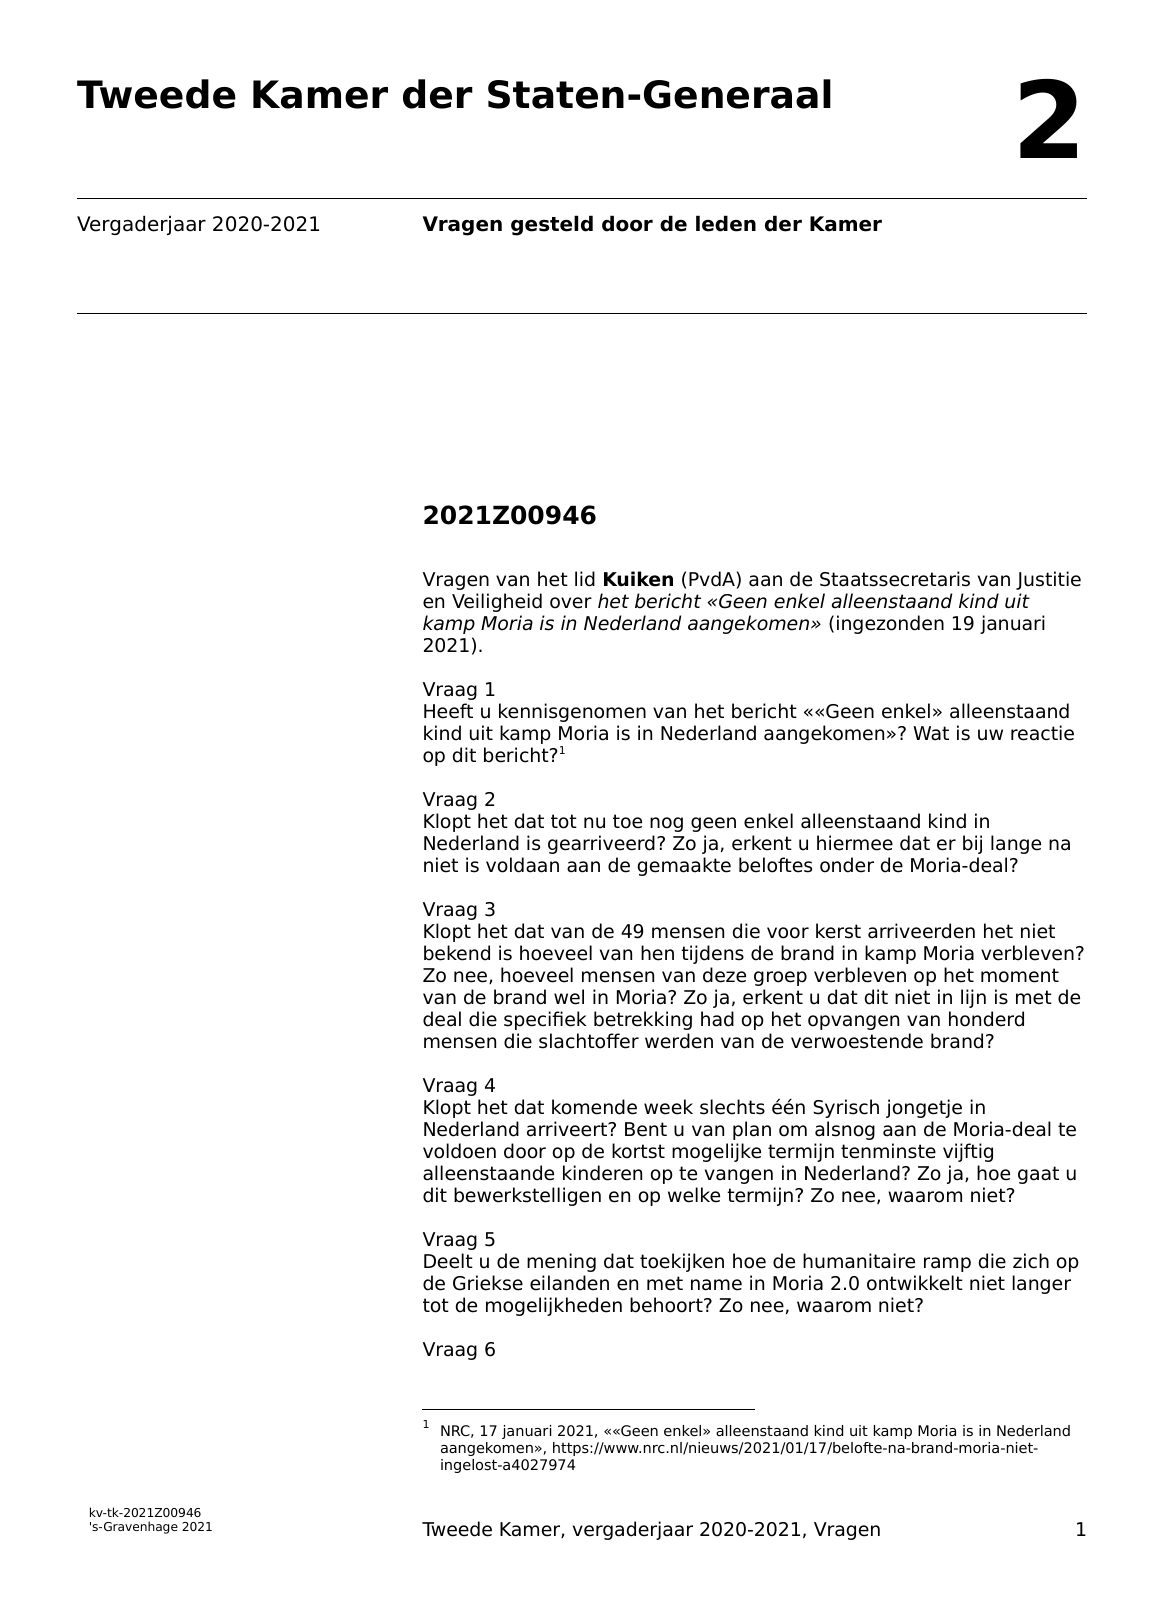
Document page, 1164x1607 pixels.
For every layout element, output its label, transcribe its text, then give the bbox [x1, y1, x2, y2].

text Heeft u kennisgenomen van het bericht ««Geen enkel» alleenstaand kind uit kamp Moria is in Nederland aangekomen»? Wat is uw reactie op dit bericht? [422, 701, 1087, 767]
text Vraag 6 [422, 1339, 1087, 1361]
text Vraag 3 [422, 899, 1087, 921]
text Deelt u de mening dat toekijken hoe de humanitaire ramp die zich op de Griekse eilanden en met name in Moria 2.0 ontwikkelt niet langer tot de mogelijkheden behoort? Zo nee, waarom niet? [422, 1251, 1087, 1317]
table_cell Vergaderjaar 2020-2021 [77, 199, 422, 313]
text Vraag 1 [422, 679, 1087, 701]
text Vragen van het lid Kuiken (PvdA) aan de Staatssecretaris van Justitie en Veiligheid over het bericht «Geen enkel alleenstaand kind uit kamp Moria is in Nederland aangekomen» (ingezonden 19 januari 2021). [422, 569, 1087, 657]
text 2021Z00946 [422, 501, 1087, 531]
text Klopt het dat komende week slechts één Syrisch jongetje in Nederland arriveert? Bent u van plan om alsnog aan de Moria-deal te voldoen door op de kortst mogelijke termijn tenminste vijftig alleenstaande kinderen op te vangen in Nederland? Zo ja, hoe gaat u dit bewerkstelligen en op welke termijn? Zo nee, waarom niet? [422, 1097, 1087, 1207]
text NRC, 17 januari 2021, ««Geen enkel» alleenstaand kind uit kamp Moria is in Nederland aangekomen», https://www.nrc.nl/nieuws/2021/01/17/belofte-na-brand-moria-niet-ingelost-a4027974 [422, 1418, 1087, 1474]
text Klopt het dat tot nu toe nog geen enkel alleenstaand kind in Nederland is gearriveerd? Zo ja, erkent u hiermee dat er bij lange na niet is voldaan aan de gemaakte beloftes onder de Moria-deal? [422, 811, 1087, 877]
text Vraag 4 [422, 1075, 1087, 1097]
text Vraag 2 [422, 789, 1087, 811]
text 's-Gravenhage 2021 [88, 1520, 323, 1534]
text Vraag 5 [422, 1229, 1087, 1251]
table_header Tweede Kamer der Staten-Generaal [77, 59, 886, 198]
text Klopt het dat van de 49 mensen die voor kerst arriveerden het niet bekend is hoeveel van hen tijdens de brand in kamp Moria verbleven? Zo nee, hoeveel mensen van deze groep verbleven op het moment van de brand wel in Moria? Zo ja, erkent u dat dit niet in lijn is met de deal die specifiek betrekking had op het opvangen van honderd mensen die slachtoffer werden van de verwoestende brand? [422, 921, 1087, 1053]
table_cell Vragen gesteld door de leden der Kamer [422, 199, 1087, 313]
text kv-tk-2021Z00946 [88, 1506, 323, 1520]
table_header 2 [886, 59, 1087, 198]
